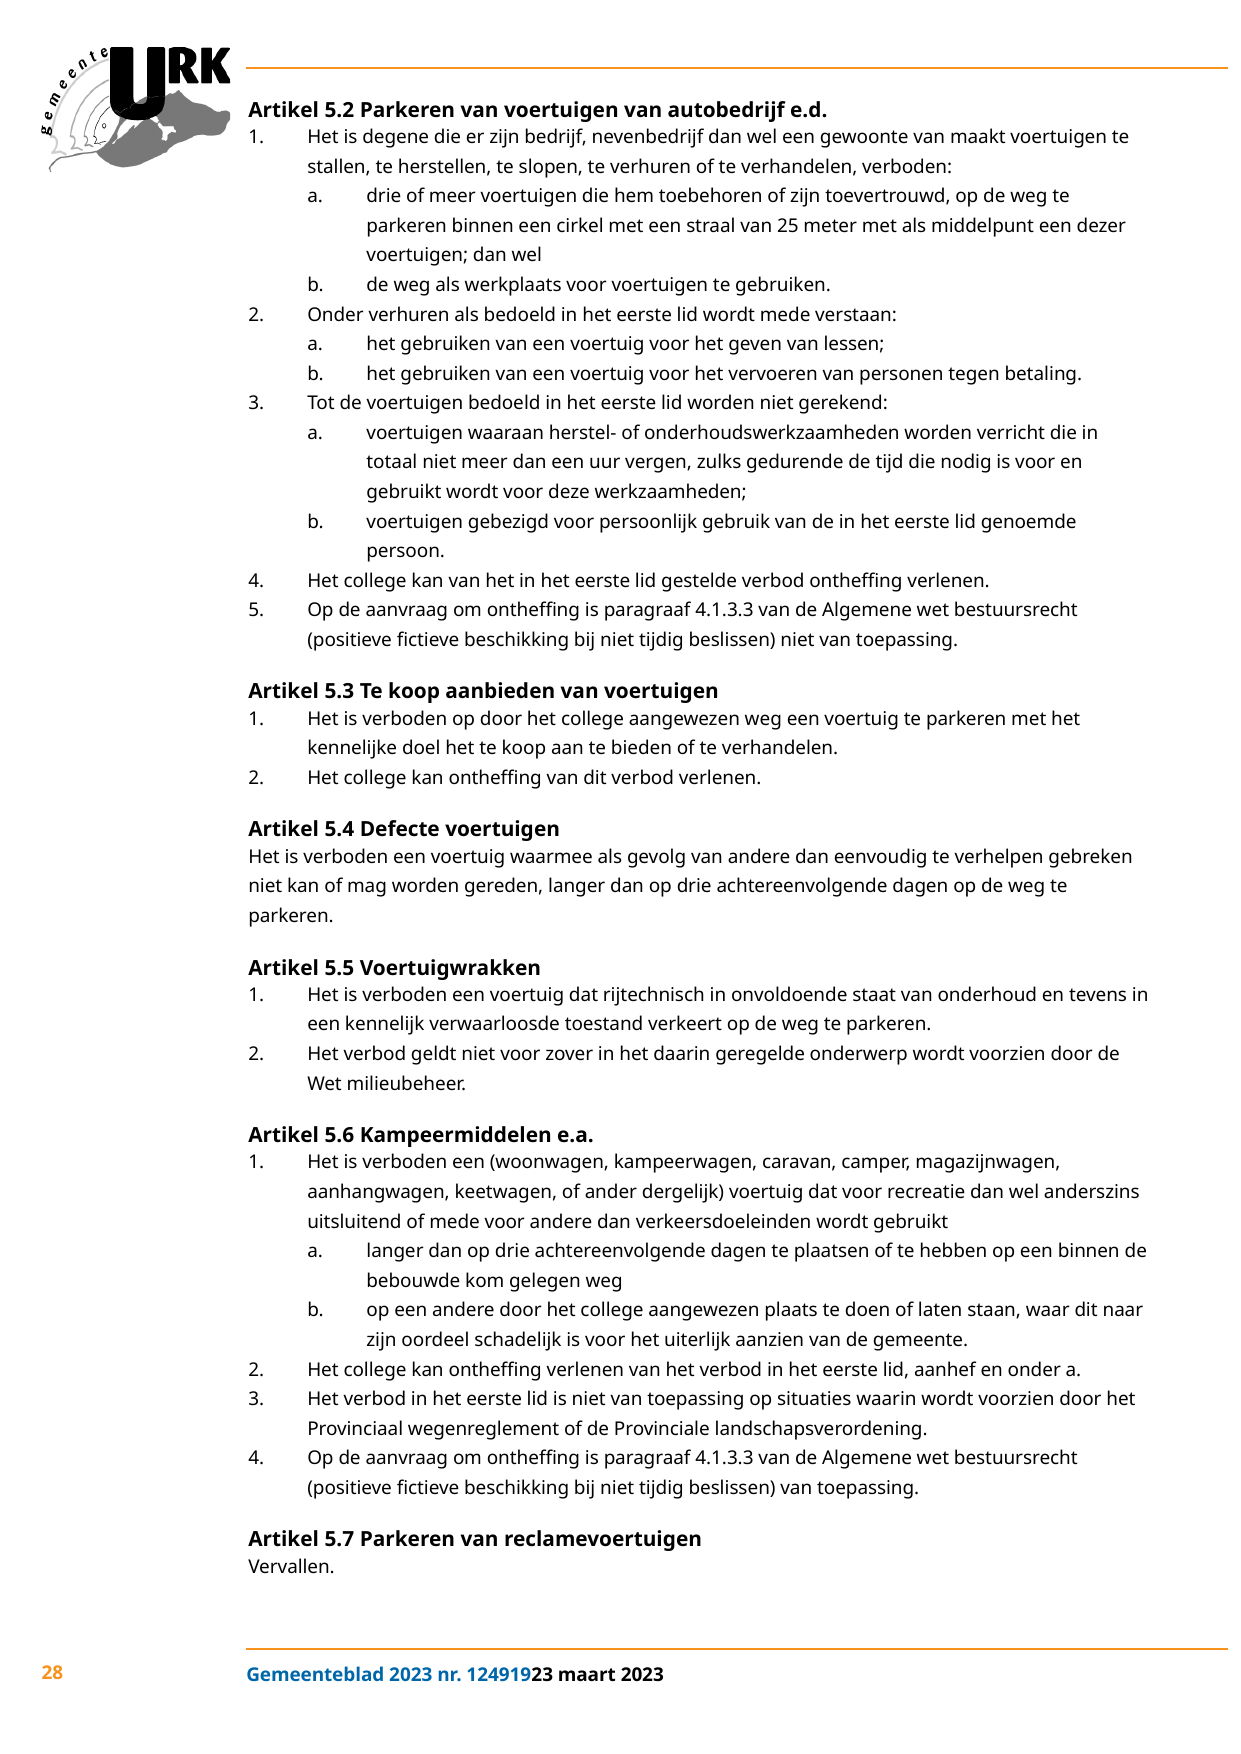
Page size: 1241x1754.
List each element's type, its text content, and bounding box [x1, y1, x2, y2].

text Artikel 5.2 Parkeren van voertuigen van autobedrijf e.d. [248, 95, 1152, 123]
list Het verbod geldt niet voor zover in het daarin geregelde onderwerp wordt voorzien door de Wet milieubeheer. [248, 1040, 1152, 1096]
list voertuigen gebezigd voor persoonlijk gebruik van de in het eerste lid genoemde persoon. [307, 508, 1152, 563]
list voertuigen waaraan herstel- of onderhoudswerkzaamheden worden verricht die in totaal niet meer dan een uur vergen, zulks gedurende de tijd die nodig is voor en gebruikt wordt voor deze werkzaamheden; [307, 419, 1152, 504]
list Op de aanvraag om ontheffing is paragraaf 4.1.3.3 van de Algemene wet bestuursrecht (positieve fictieve beschikking bij niet tijdig beslissen) van toepassing. [248, 1444, 1152, 1500]
list langer dan op drie achtereenvolgende dagen te plaatsen of te hebben op een binnen de bebouwde kom gelegen weg [307, 1237, 1152, 1293]
list Op de aanvraag om ontheffing is paragraaf 4.1.3.3 van de Algemene wet bestuursrecht (positieve fictieve beschikking bij niet tijdig beslissen) niet van toepassing. [248, 597, 1152, 652]
list Het college kan van het in het eerste lid gestelde verbod ontheffing verlenen. [248, 567, 1152, 593]
text Artikel 5.5 Voertuigwrakken [248, 953, 1152, 981]
text Artikel 5.7 Parkeren van reclamevoertuigen [248, 1524, 1152, 1553]
text Vervallen. [248, 1553, 1152, 1579]
list Tot de voertuigen bedoeld in het eerste lid worden niet gerekend: [248, 389, 1152, 415]
text Artikel 5.3 Te koop aanbieden van voertuigen [248, 677, 1152, 705]
list Het is verboden een (woonwagen, kampeerwagen, caravan, camper, magazijnwagen, aanhangwagen, keetwagen, of ander dergelijk) voertuig dat voor recreatie dan wel anderszins uitsluitend of mede voor andere dan verkeersdoeleinden wordt gebruikt [248, 1149, 1152, 1233]
list Het college kan ontheffing van dit verbod verlenen. [248, 764, 1152, 790]
list Het verbod in het eerste lid is niet van toepassing op situaties waarin wordt voorzien door het Provinciaal wegenreglement of de Provinciale landschapsverordening. [248, 1385, 1152, 1441]
list Onder verhuren als bedoeld in het eerste lid wordt mede verstaan: [248, 301, 1152, 326]
list drie of meer voertuigen die hem toebehoren of zijn toevertrouwd, op de weg te parkeren binnen een cirkel met een straal van 25 meter met als middelpunt een dezer voertuigen; dan wel [307, 182, 1152, 267]
list op een andere door het college aangewezen plaats te doen of laten staan, waar dit naar zijn oordeel schadelijk is voor het uiterlijk aanzien van de gemeente. [307, 1297, 1152, 1352]
text Het is verboden een voertuig waarmee als gevolg van andere dan eenvoudig te verhelpen gebreken niet kan of mag worden gereden, langer dan op drie achtereenvolgende dagen op de weg te parkeren. [248, 843, 1152, 928]
list het gebruiken van een voertuig voor het geven van lessen; [307, 330, 1152, 356]
text Artikel 5.4 Defecte voertuigen [248, 814, 1152, 843]
list Het is verboden een voertuig dat rijtechnisch in onvoldoende staat van onderhoud en tevens in een kennelijk verwaarloosde toestand verkeert op de weg te parkeren. [248, 981, 1152, 1036]
list het gebruiken van een voertuig voor het vervoeren van personen tegen betaling. [307, 360, 1152, 386]
list Het is degene die er zijn bedrijf, nevenbedrijf dan wel een gewoonte van maakt voertuigen te stallen, te herstellen, te slopen, te verhuren of te verhandelen, verboden: [248, 123, 1152, 178]
picture [41, 47, 231, 172]
list de weg als werkplaats voor voertuigen te gebruiken. [307, 271, 1152, 297]
text Artikel 5.6 Kampeermiddelen e.a. [248, 1120, 1152, 1149]
list Het college kan ontheffing verlenen van het verbod in het eerste lid, aanhef en onder a. [248, 1356, 1152, 1381]
list Het is verboden op door het college aangewezen weg een voertuig te parkeren met het kennelijke doel het te koop aan te bieden of te verhandelen. [248, 705, 1152, 760]
